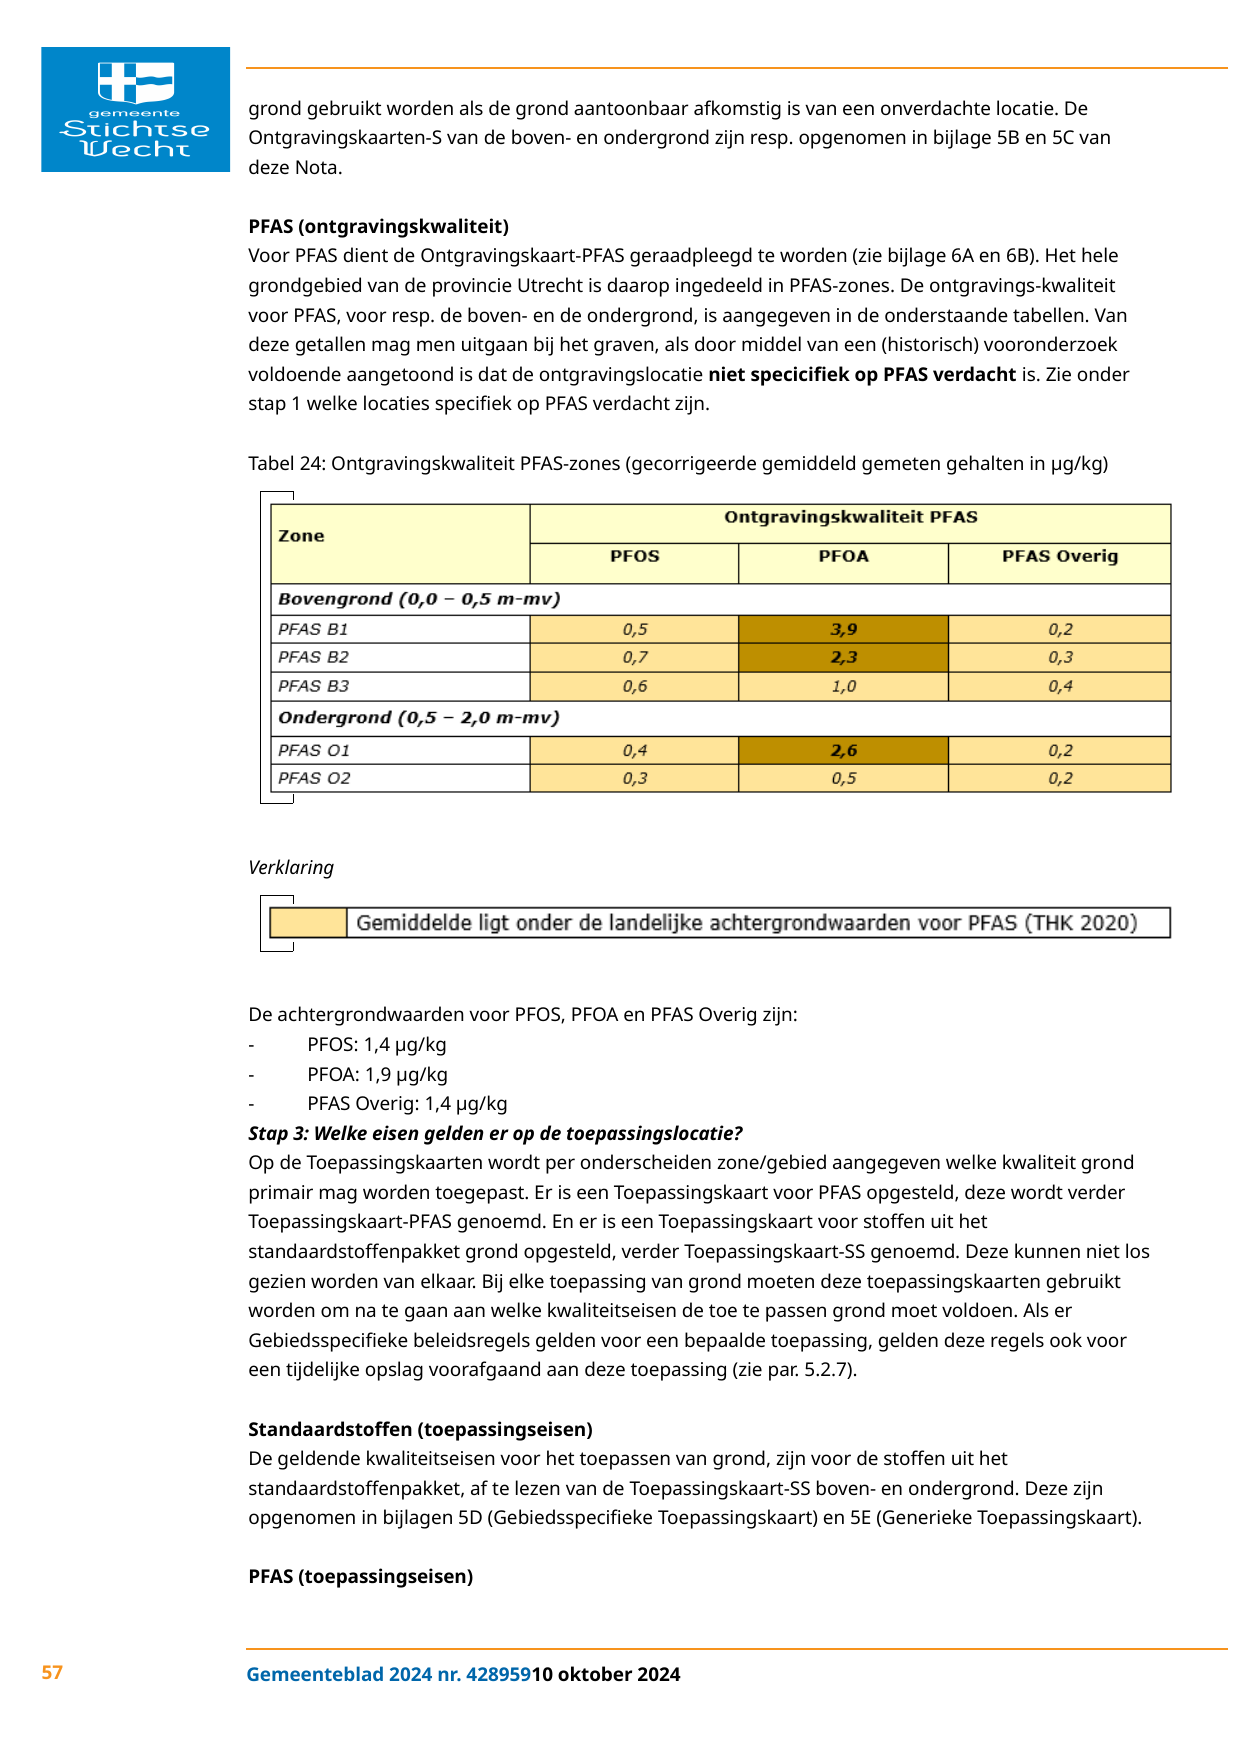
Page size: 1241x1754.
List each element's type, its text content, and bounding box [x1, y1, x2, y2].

text De geldende kwaliteitseisen voor het toepassen van grond, zijn voor de stoffen uit het standaardstoffenpakket, af te lezen van de Toepassingskaart-SS boven- en ondergrond. Deze zijn opgenomen in bijlagen 5D (Gebiedsspecifieke Toepassingskaart) en 5E (Generieke Toepassingskaart). [248, 1445, 1152, 1530]
list PFOA: 1,9 µg/kg [248, 1061, 1152, 1087]
list PFAS Overig: 1,4 µg/kg [248, 1090, 1152, 1116]
list PFOS: 1,4 µg/kg [248, 1031, 1152, 1057]
text Standaardstoffen (toepassingseisen) [248, 1416, 1152, 1442]
picture [268, 500, 1173, 794]
text Stap 3: Welke eisen gelden er op de toepassingslocatie? [248, 1120, 1152, 1146]
text PFAS (ontgravingskwaliteit) [248, 213, 1152, 239]
text Voor PFAS dient de Ontgravingskaart-PFAS geraadpleegd te worden (zie bijlage 6A en 6B). Het hele grondgebied van de provincie Utrecht is daarop ingedeeld in PFAS-zones. De ontgravings-kwaliteit voor PFAS, voor resp. de boven- en de ondergrond, is aangegeven in de onderstaande tabellen. Van deze getallen mag men uitgaan bij het graven, als door middel van een (historisch) vooronderzoek voldoende aangetoond is dat de ontgravingslocatie niet specicifiek op PFAS verdacht is. Zie onder stap 1 welke locaties specifiek op PFAS verdacht zijn. [248, 243, 1152, 416]
picture [99, 63, 135, 101]
text De achtergrondwaarden voor PFOS, PFOA en PFAS Overig zijn: [248, 1002, 1152, 1027]
text PFAS (toepassingseisen) [248, 1564, 1152, 1589]
picture [137, 63, 174, 103]
text Verklaring [248, 854, 1152, 879]
text grond gebruikt worden als de grond aantoonbaar afkomstig is van een onverdachte locatie. De Ontgravingskaarten-S van de boven- en ondergrond zijn resp. opgenomen in bijlage 5B en 5C van deze Nota. [248, 95, 1152, 180]
text Tabel 24: Ontgravingskwaliteit PFAS-zones (gecorrigeerde gemiddeld gemeten gehalten in µg/kg) [248, 450, 1152, 476]
text Op de Toepassingskaarten wordt per onderscheiden zone/gebied aangegeven welke kwaliteit grond primair mag worden toegepast. Er is een Toepassingskaart voor PFAS opgesteld, deze wordt verder Toepassingskaart-PFAS genoemd. En er is een Toepassingskaart voor stoffen uit het standaardstoffenpakket grond opgesteld, verder Toepassingskaart-SS genoemd. Deze kunnen niet los gezien worden van elkaar. Bij elke toepassing van grond moeten deze toepassingskaarten gebruikt worden om na te gaan aan welke kwaliteitseisen de toe te passen grond moet voldoen. Als er Gebiedsspecifieke beleidsregels gelden voor een bepaalde toepassing, gelden deze regels ook voor een tijdelijke opslag voorafgaand aan deze toepassing (zie par. 5.2.7). [248, 1149, 1152, 1382]
picture [268, 904, 1173, 942]
